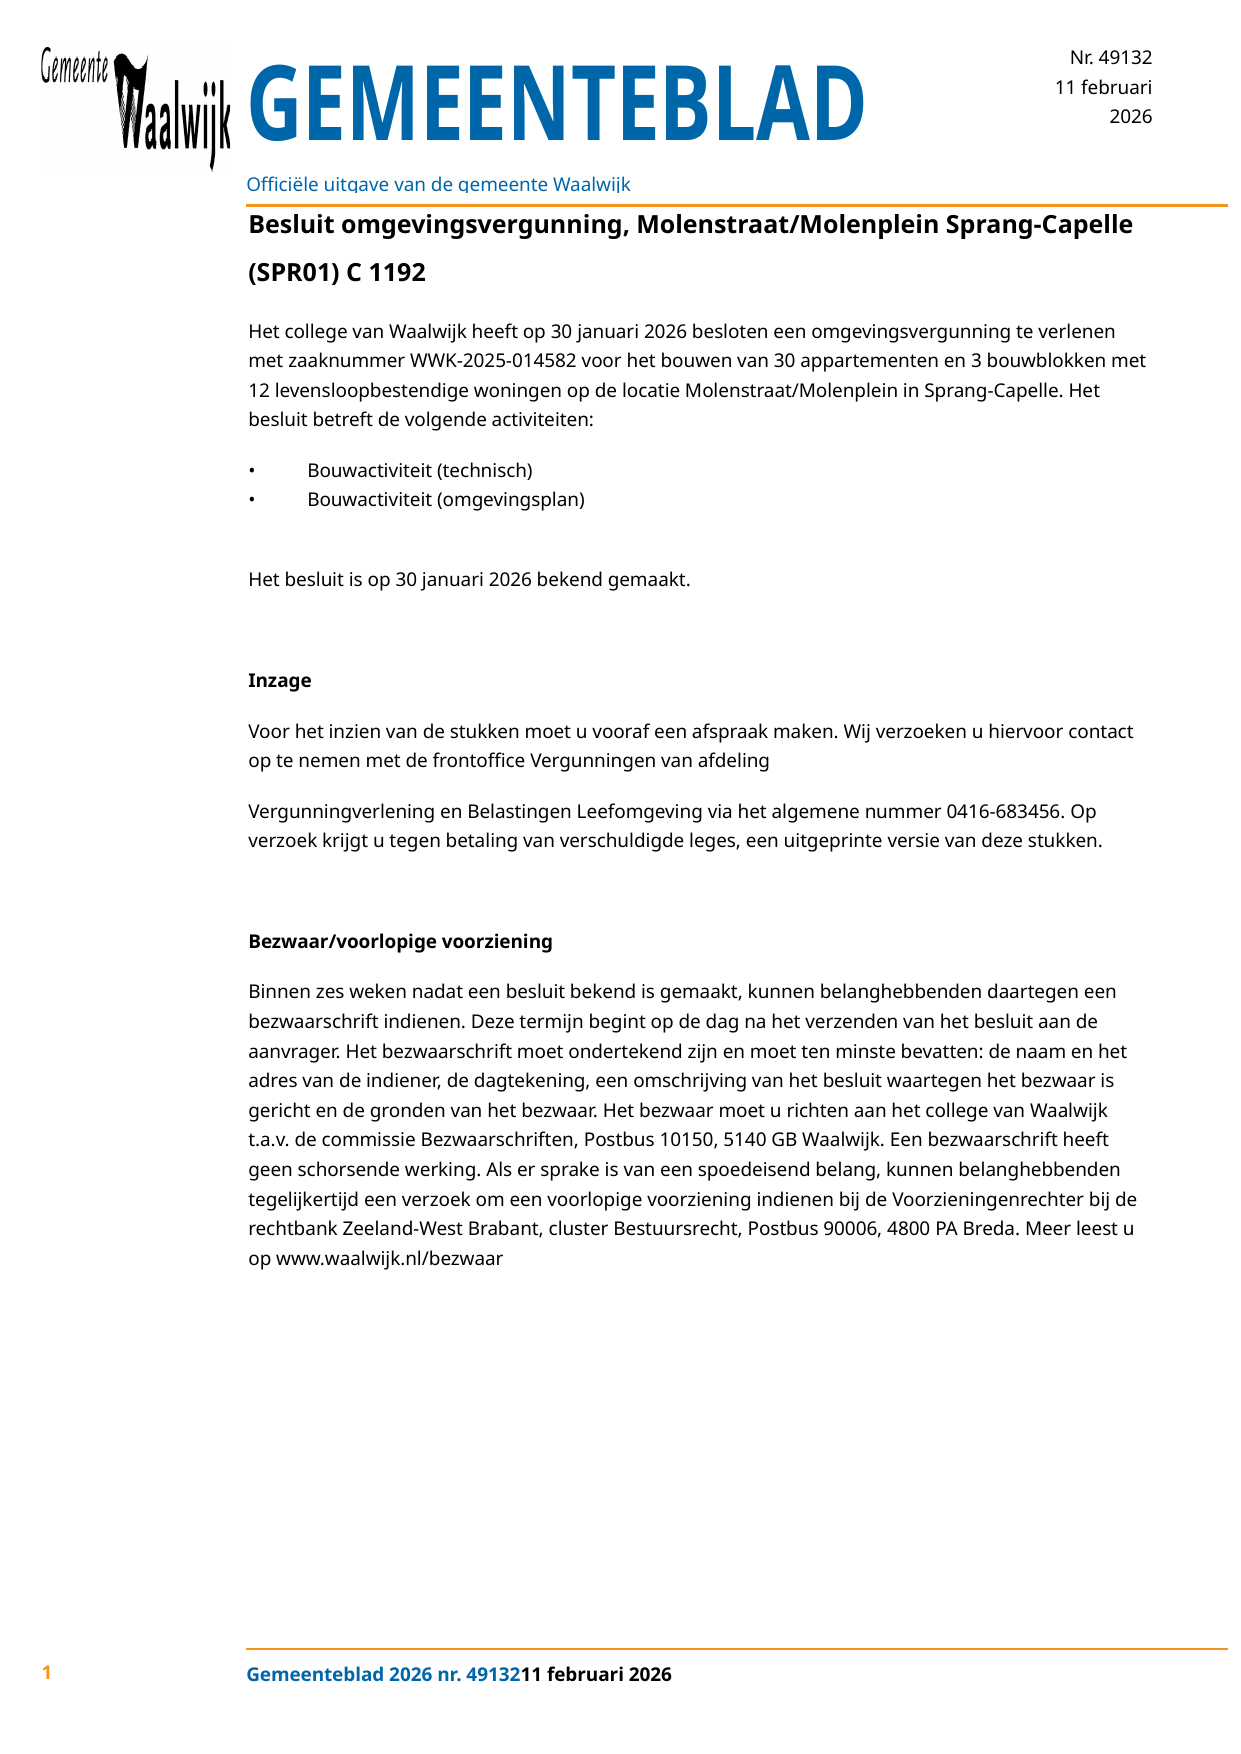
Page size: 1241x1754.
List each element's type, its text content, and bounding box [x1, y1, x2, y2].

text Bezwaar/voorlopige voorziening [248, 928, 1152, 954]
text Besluit omgevingsvergunning, Molenstraat/Molenplein Sprang-Capelle (SPR01) C 1192 [248, 207, 1152, 288]
text Inzage [248, 667, 1152, 693]
text Voor het inzien van de stukken moet u vooraf een afspraak maken. Wij verzoeken u hiervoor contact op te nemen met de frontoffice Vergunningen van afdeling [248, 718, 1152, 773]
text Het besluit is op 30 januari 2026 bekend gemaakt. [248, 567, 1152, 592]
picture [41, 47, 231, 172]
text Het college van Waalwijk heeft op 30 januari 2026 besloten een omgevingsvergunning te verlenen met zaaknummer WWK-2025-014582 voor het bouwen van 30 appartementen en 3 bouwblokken met 12 levensloopbestendige woningen op de locatie Molenstraat/Molenplein in Sprang-Capelle. Het besluit betreft de volgende activiteiten: [248, 318, 1152, 432]
list Bouwactiviteit (technisch) [248, 457, 1152, 483]
list Bouwactiviteit (omgevingsplan) [248, 487, 1152, 512]
text Binnen zes weken nadat een besluit bekend is gemaakt, kunnen belanghebbenden daartegen een bezwaarschrift indienen. Deze termijn begint op de dag na het verzenden van het besluit aan de aanvrager. Het bezwaarschrift moet ondertekend zijn en moet ten minste bevatten: de naam en het adres van de indiener, de dagtekening, een omschrijving van het besluit waartegen het bezwaar is gericht en de gronden van het bezwaar. Het bezwaar moet u richten aan het college van Waalwijk t.a.v. de commissie Bezwaarschriften, Postbus 10150, 5140 GB Waalwijk. Een bezwaarschrift heeft geen schorsende werking. Als er sprake is van een spoedeisend belang, kunnen belanghebbenden tegelijkertijd een verzoek om een voorlopige voorziening indienen bij de Voorzieningenrechter bij de rechtbank Zeeland-West Brabant, cluster Bestuursrecht, Postbus 90006, 4800 PA Breda. Meer leest u op www.waalwijk.nl/bezwaar [248, 979, 1152, 1271]
text Vergunningverlening en Belastingen Leefomgeving via het algemene nummer 0416-683456. Op verzoek krijgt u tegen betaling van verschuldigde leges, een uitgeprinte versie van deze stukken. [248, 798, 1152, 853]
